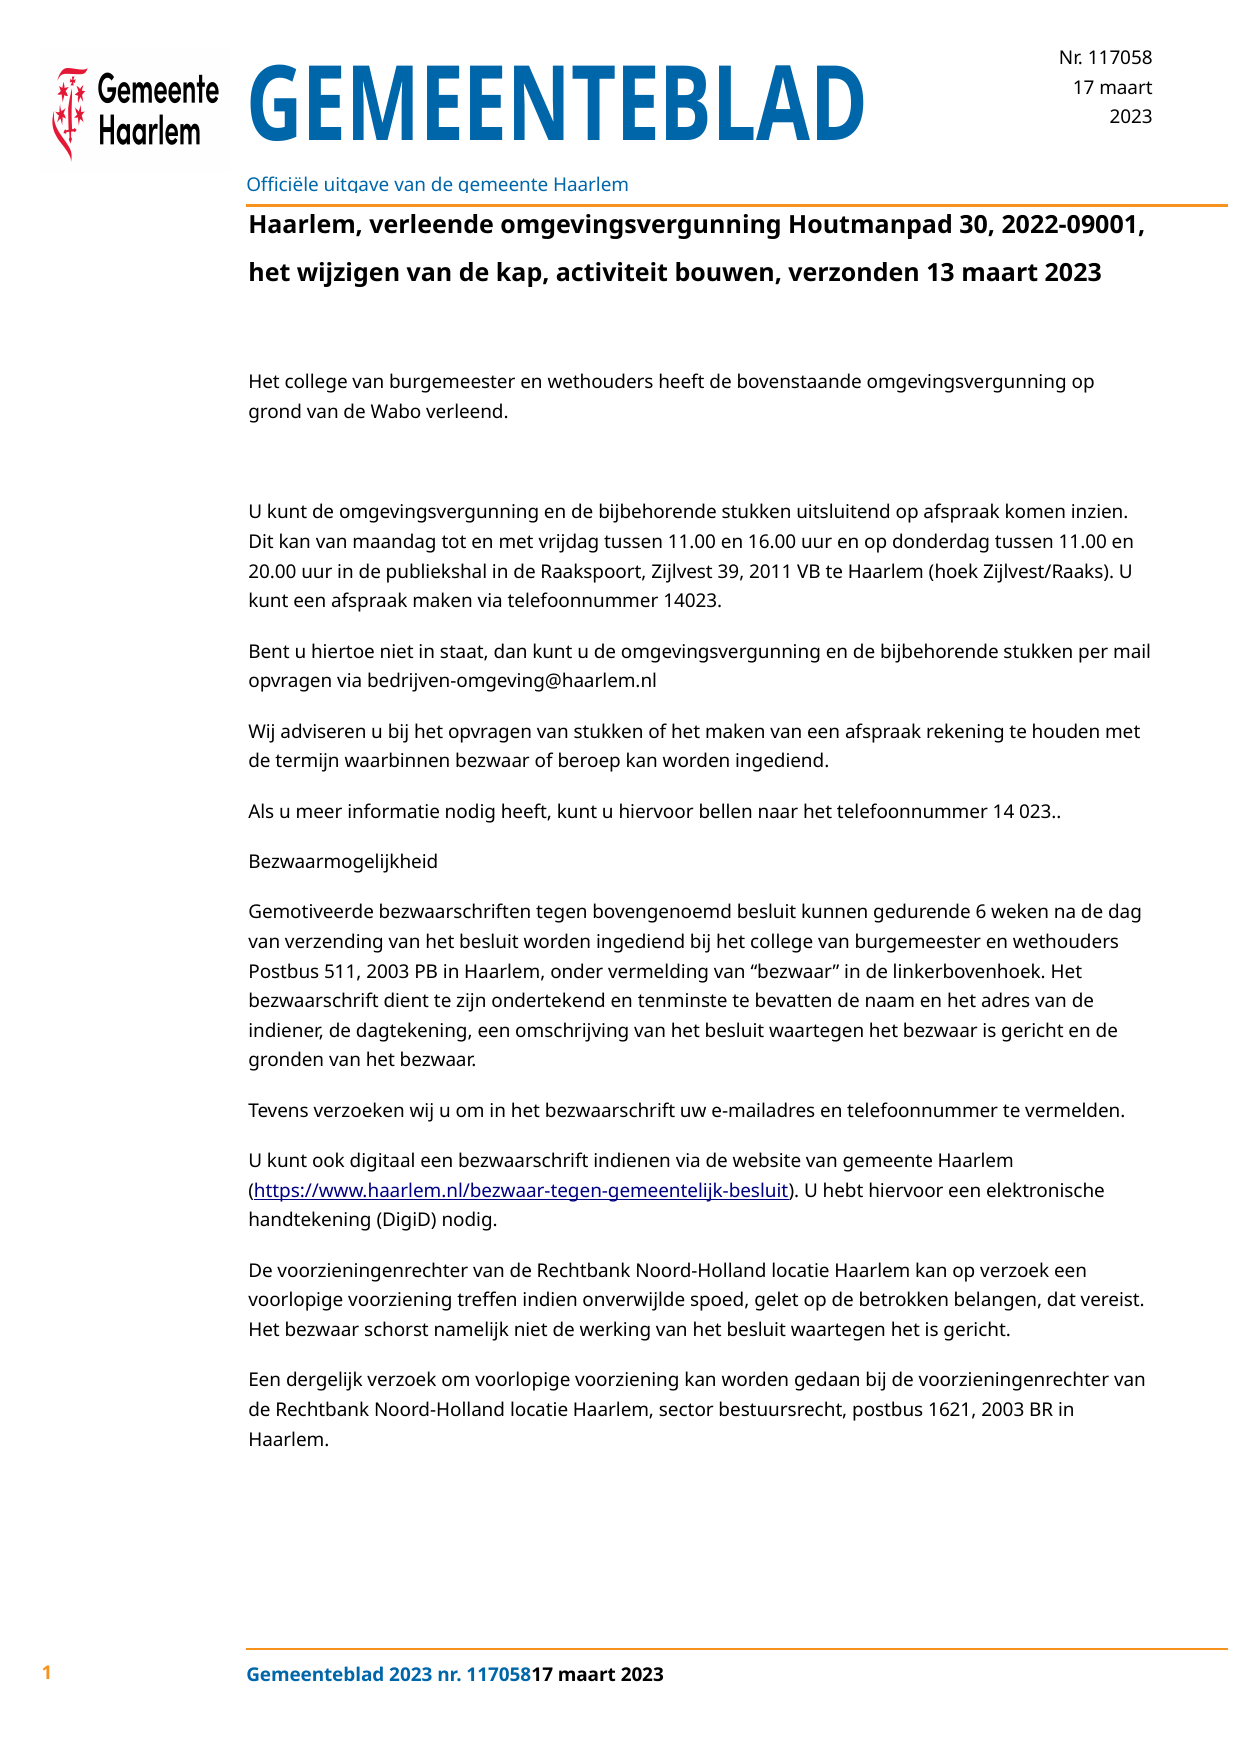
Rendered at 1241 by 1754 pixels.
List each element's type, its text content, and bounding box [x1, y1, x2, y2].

text Het college van burgemeester en wethouders heeft de bovenstaande omgevingsvergunning op grond van de Wabo verleend. [248, 368, 1152, 424]
text Wij adviseren u bij het opvragen van stukken of het maken van een afspraak rekening te houden met de termijn waarbinnen bezwaar of beroep kan worden ingediend. [248, 718, 1152, 773]
text U kunt de omgevingsvergunning en de bijbehorende stukken uitsluitend op afspraak komen inzien. Dit kan van maandag tot en met vrijdag tussen 11.00 en 16.00 uur en op donderdag tussen 11.00 en 20.00 uur in de publiekshal in de Raakspoort, Zijlvest 39, 2011 VB te Haarlem (hoek Zijlvest/Raaks). U kunt een afspraak maken via telefoonnummer 14023. [248, 499, 1152, 613]
text U kunt ook digitaal een bezwaarschrift indienen via de website van gemeente Haarlem (https://www.haarlem.nl/bezwaar-tegen-gemeentelijk-besluit). U hebt hiervoor een elektronische handtekening (DigiD) nodig. [248, 1147, 1152, 1232]
text Een dergelijk verzoek om voorlopige voorziening kan worden gedaan bij de voorzieningenrechter van de Rechtbank Noord-Holland locatie Haarlem, sector bestuursrecht, postbus 1621, 2003 BR in Haarlem. [248, 1367, 1152, 1452]
text Bezwaarmogelijkheid [248, 848, 1152, 874]
picture [41, 47, 231, 172]
text Gemotiveerde bezwaarschriften tegen bovengenoemd besluit kunnen gedurende 6 weken na de dag van verzending van het besluit worden ingediend bij het college van burgemeester en wethouders Postbus 511, 2003 PB in Haarlem, onder vermelding van “bezwaar” in de linkerbovenhoek. Het bezwaarschrift dient te zijn ondertekend en tenminste te bevatten de naam en het adres van de indiener, de dagtekening, een omschrijving van het besluit waartegen het bezwaar is gericht en de gronden van het bezwaar. [248, 899, 1152, 1072]
text De voorzieningenrechter van de Rechtbank Noord-Holland locatie Haarlem kan op verzoek een voorlopige voorziening treffen indien onverwijlde spoed, gelet op de betrokken belangen, dat vereist. Het bezwaar schorst namelijk niet de werking van het besluit waartegen het is gericht. [248, 1257, 1152, 1342]
text Tevens verzoeken wij u om in het bezwaarschrift uw e-mailadres en telefoonnummer te vermelden. [248, 1097, 1152, 1123]
text Als u meer informatie nodig heeft, kunt u hiervoor bellen naar het telefoonnummer 14 023.. [248, 798, 1152, 824]
text Bent u hiertoe niet in staat, dan kunt u de omgevingsvergunning en de bijbehorende stukken per mail opvragen via bedrijven-omgeving@haarlem.nl [248, 638, 1152, 693]
text Haarlem, verleende omgevingsvergunning Houtmanpad 30, 2022-09001, het wijzigen van de kap, activiteit bouwen, verzonden 13 maart 2023 [248, 207, 1152, 288]
